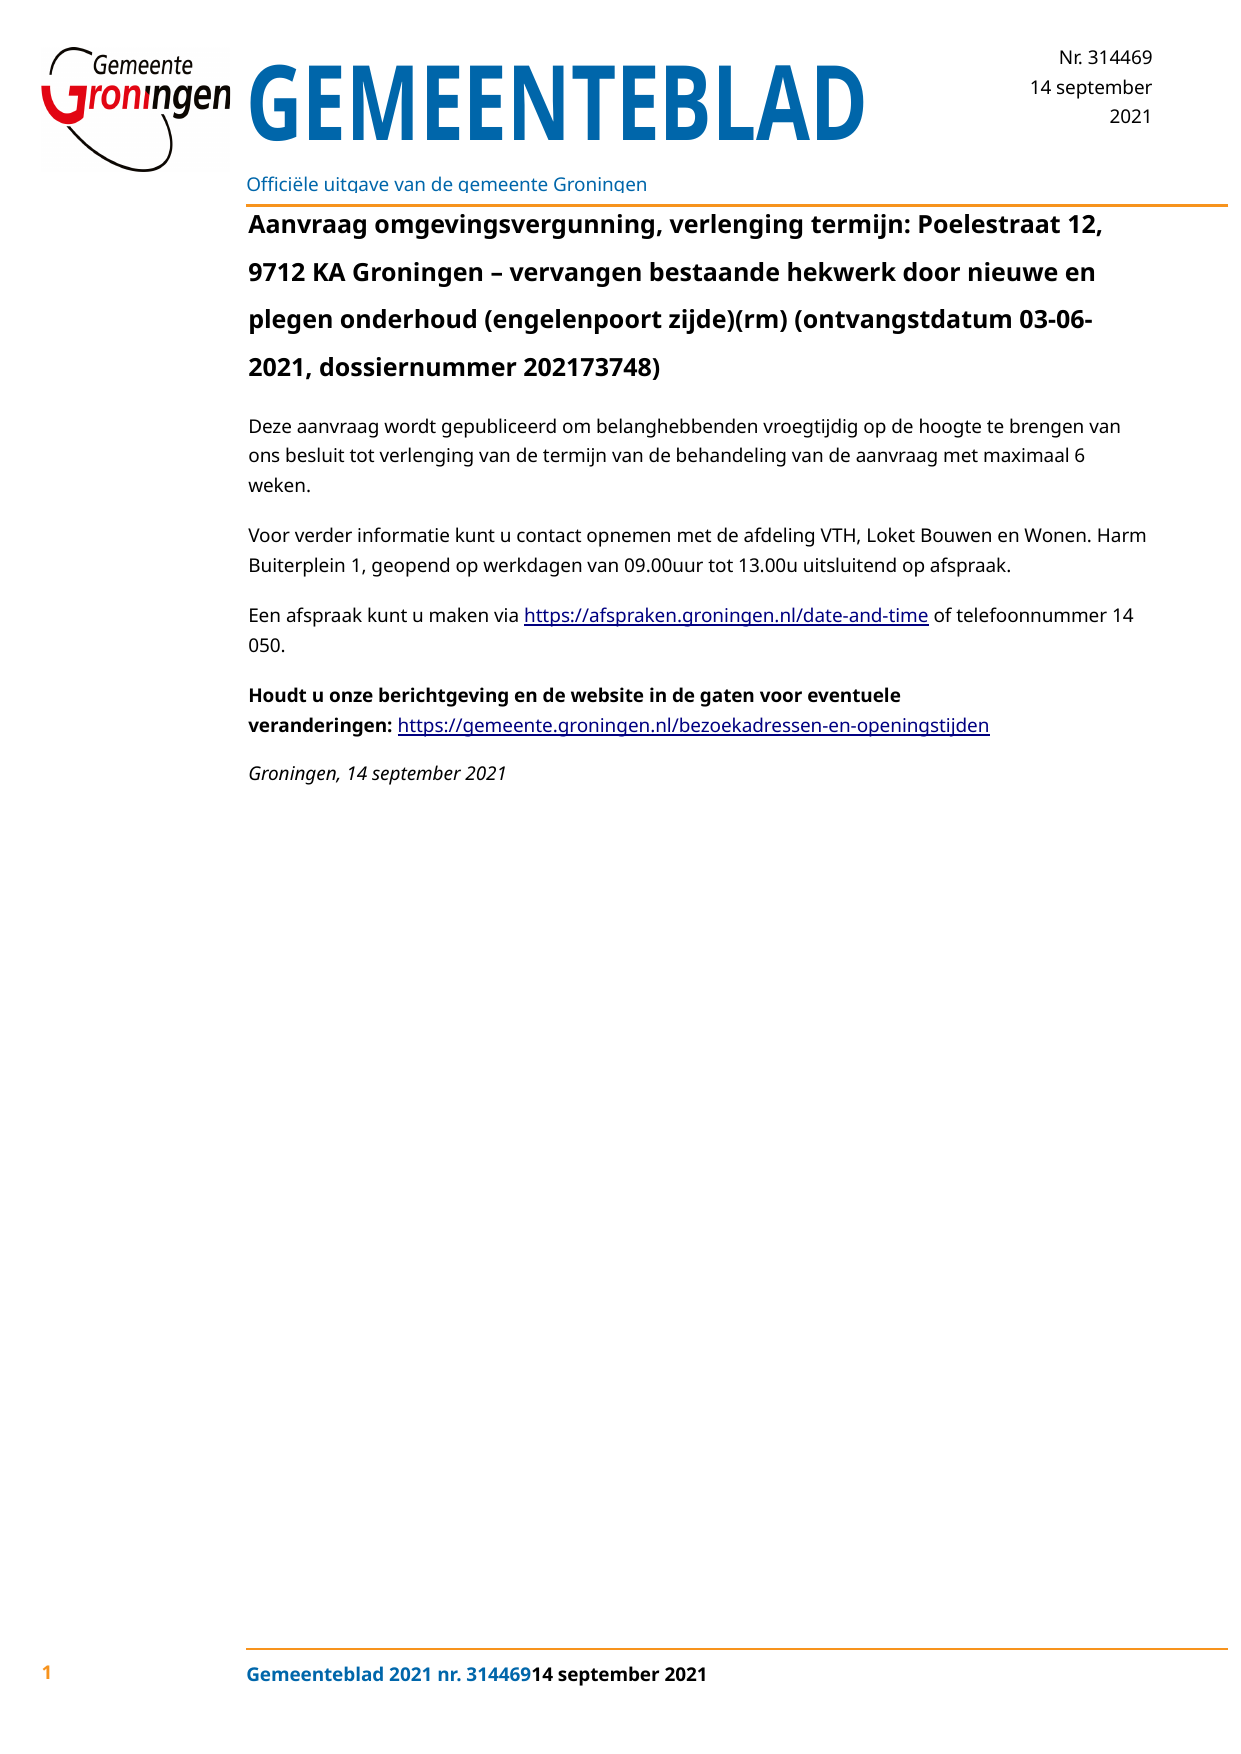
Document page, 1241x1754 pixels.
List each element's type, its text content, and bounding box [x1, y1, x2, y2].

text Groningen, 14 september 2021 [248, 760, 1152, 786]
picture [41, 47, 231, 172]
text Houdt u onze berichtgeving en de website in de gaten voor eventuele veranderingen: https://gemeente.groningen.nl/bezoekadressen-en-openingstijden [248, 683, 1152, 738]
text Voor verder informatie kunt u contact opnemen met de afdeling VTH, Loket Bouwen en Wonen. Harm Buiterplein 1, geopend op werkdagen van 09.00uur tot 13.00u uitsluitend op afspraak. [248, 523, 1152, 578]
text Aanvraag omgevingsvergunning, verlenging termijn: Poelestraat 12, 9712 KA Groningen – vervangen bestaande hekwerk door nieuwe en plegen onderhoud (engelenpoort zijde)(rm) (ontvangstdatum 03-06-2021, dossiernummer 202173748) [248, 207, 1152, 384]
text Deze aanvraag wordt gepubliceerd om belanghebbenden vroegtijdig op de hoogte te brengen van ons besluit tot verlenging van de termijn van de behandeling van de aanvraag met maximaal 6 weken. [248, 413, 1152, 498]
text Een afspraak kunt u maken via https://afspraken.groningen.nl/date-and-time of telefoonnummer 14 050. [248, 603, 1152, 658]
